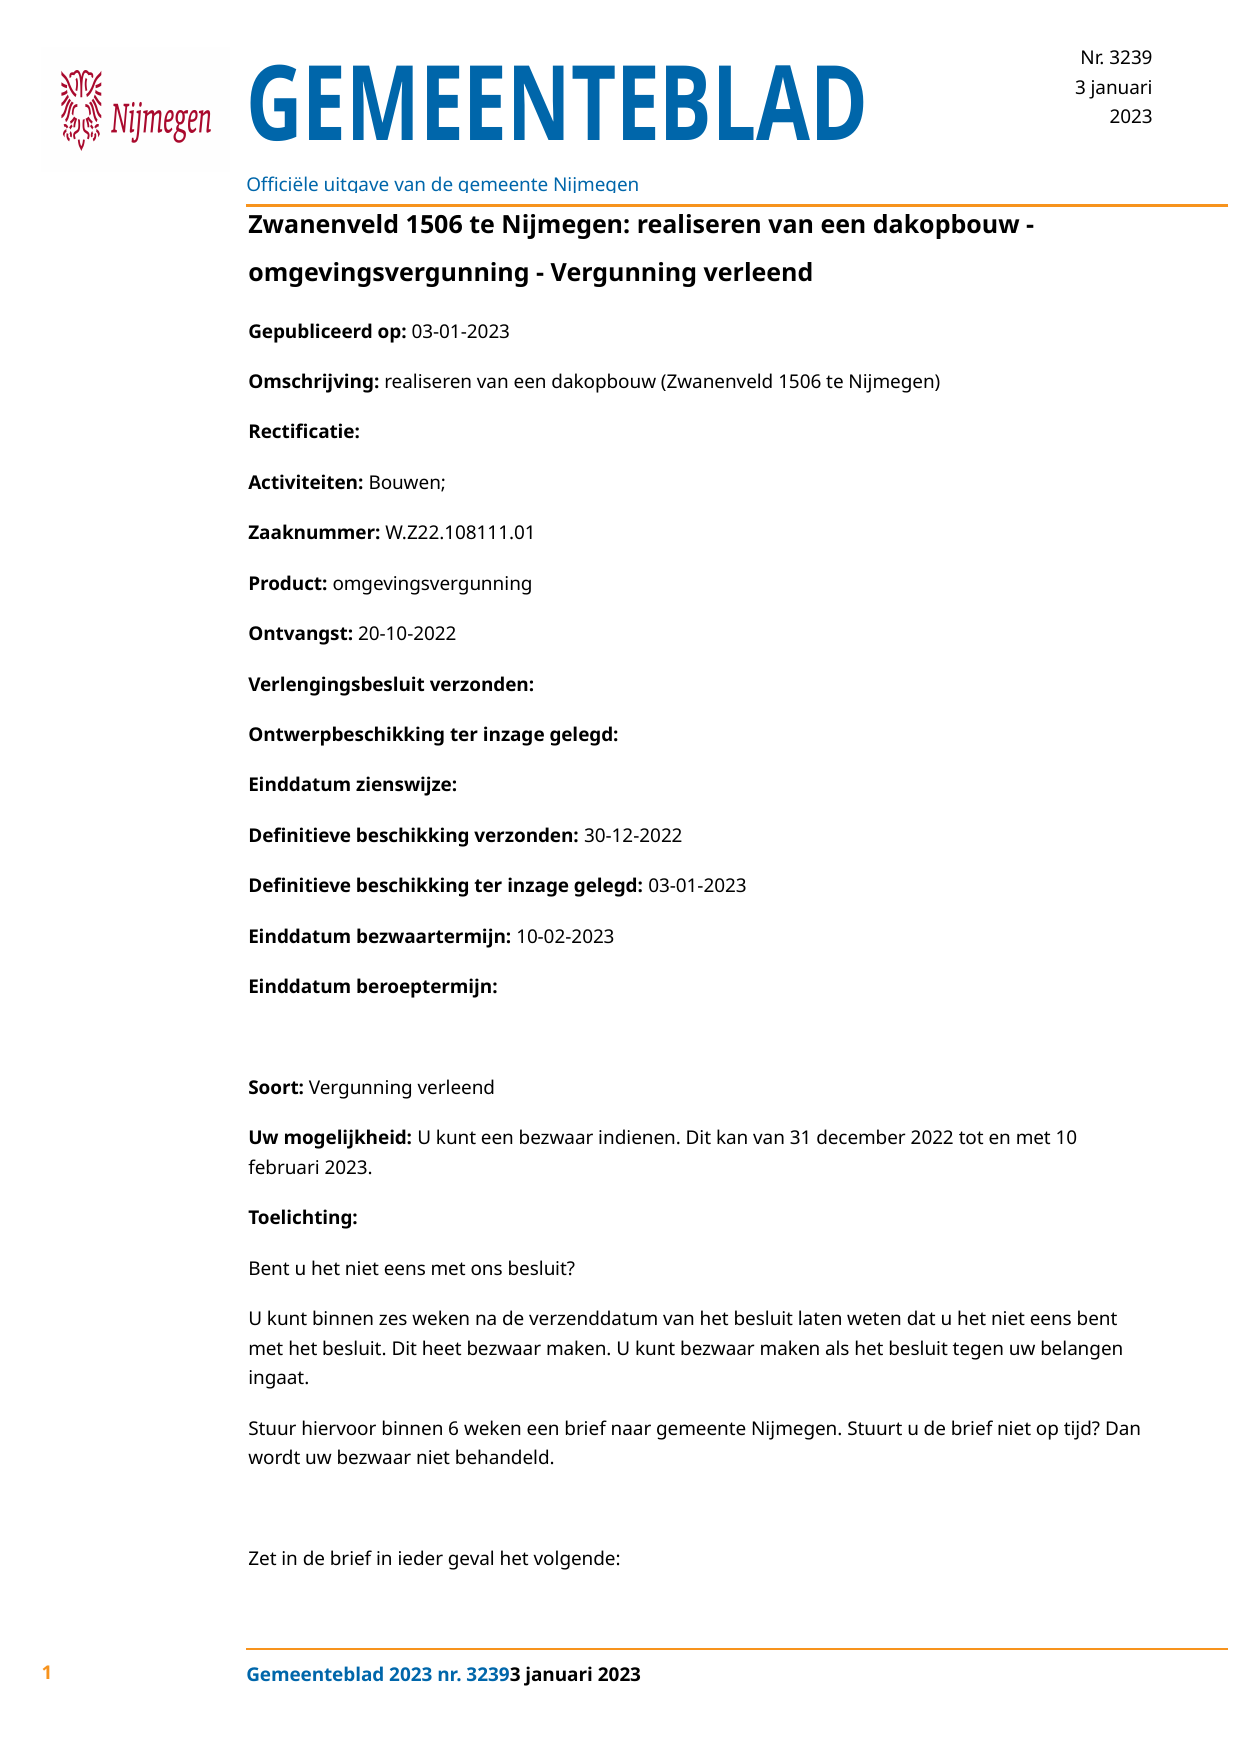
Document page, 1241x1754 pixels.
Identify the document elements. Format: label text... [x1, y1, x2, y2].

text Soort: Vergunning verleend [248, 1074, 1152, 1100]
text Zet in de brief in ieder geval het volgende: [248, 1545, 1152, 1571]
text Toelichting: [248, 1204, 1152, 1230]
text Einddatum beroeptermijn: [248, 973, 1152, 999]
text Uw mogelijkheid: U kunt een bezwaar indienen. Dit kan van 31 december 2022 tot en met 10 februari 2023. [248, 1124, 1152, 1180]
text Activiteiten: Bouwen; [248, 469, 1152, 495]
text Omschrijving: realiseren van een dakopbouw (Zwanenveld 1506 te Nijmegen) [248, 368, 1152, 394]
text Bent u het niet eens met ons besluit? [248, 1255, 1152, 1281]
text Definitieve beschikking verzonden: 30-12-2022 [248, 822, 1152, 848]
picture [41, 47, 231, 172]
text Ontvangst: 20-10-2022 [248, 620, 1152, 646]
text U kunt binnen zes weken na de verzenddatum van het besluit laten weten dat u het niet eens bent met het besluit. Dit heet bezwaar maken. U kunt bezwaar maken als het besluit tegen uw belangen ingaat. [248, 1305, 1152, 1390]
text Zwanenveld 1506 te Nijmegen: realiseren van een dakopbouw - omgevingsvergunning - Vergunning verleend [248, 207, 1152, 288]
text Verlengingsbesluit verzonden: [248, 671, 1152, 697]
text Zaaknummer: W.Z22.108111.01 [248, 519, 1152, 545]
text Gepubliceerd op: 03-01-2023 [248, 318, 1152, 344]
text Einddatum bezwaartermijn: 10-02-2023 [248, 923, 1152, 949]
text Stuur hiervoor binnen 6 weken een brief naar gemeente Nijmegen. Stuurt u de brief niet op tijd? Dan wordt uw bezwaar niet behandeld. [248, 1415, 1152, 1470]
text Rectificatie: [248, 419, 1152, 444]
text Product: omgevingsvergunning [248, 570, 1152, 596]
text Ontwerpbeschikking ter inzage gelegd: [248, 721, 1152, 747]
text Definitieve beschikking ter inzage gelegd: 03-01-2023 [248, 872, 1152, 898]
text Einddatum zienswijze: [248, 772, 1152, 797]
